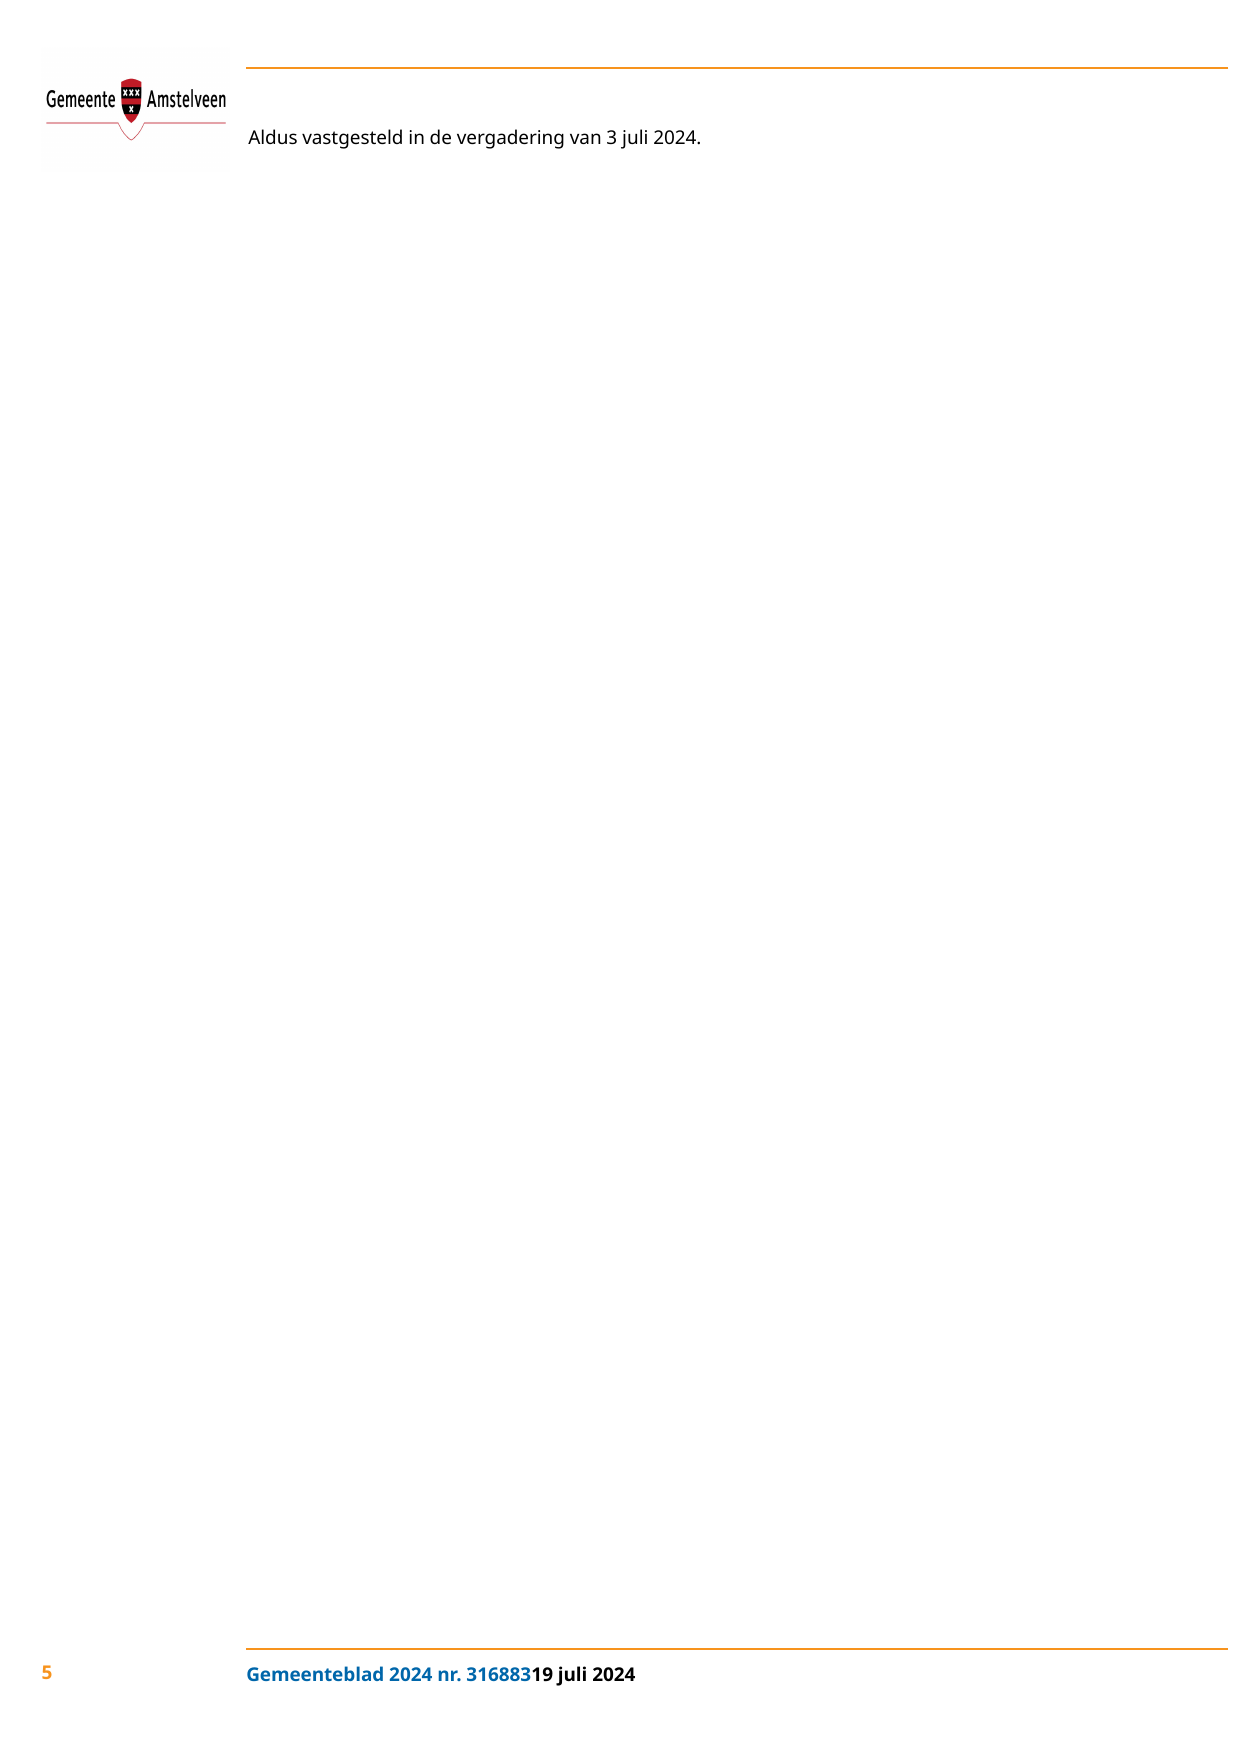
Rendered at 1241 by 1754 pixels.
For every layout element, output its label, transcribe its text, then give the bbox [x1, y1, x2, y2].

picture [41, 47, 231, 172]
text Aldus vastgesteld in de vergadering van 3 juli 2024. [248, 124, 1152, 150]
